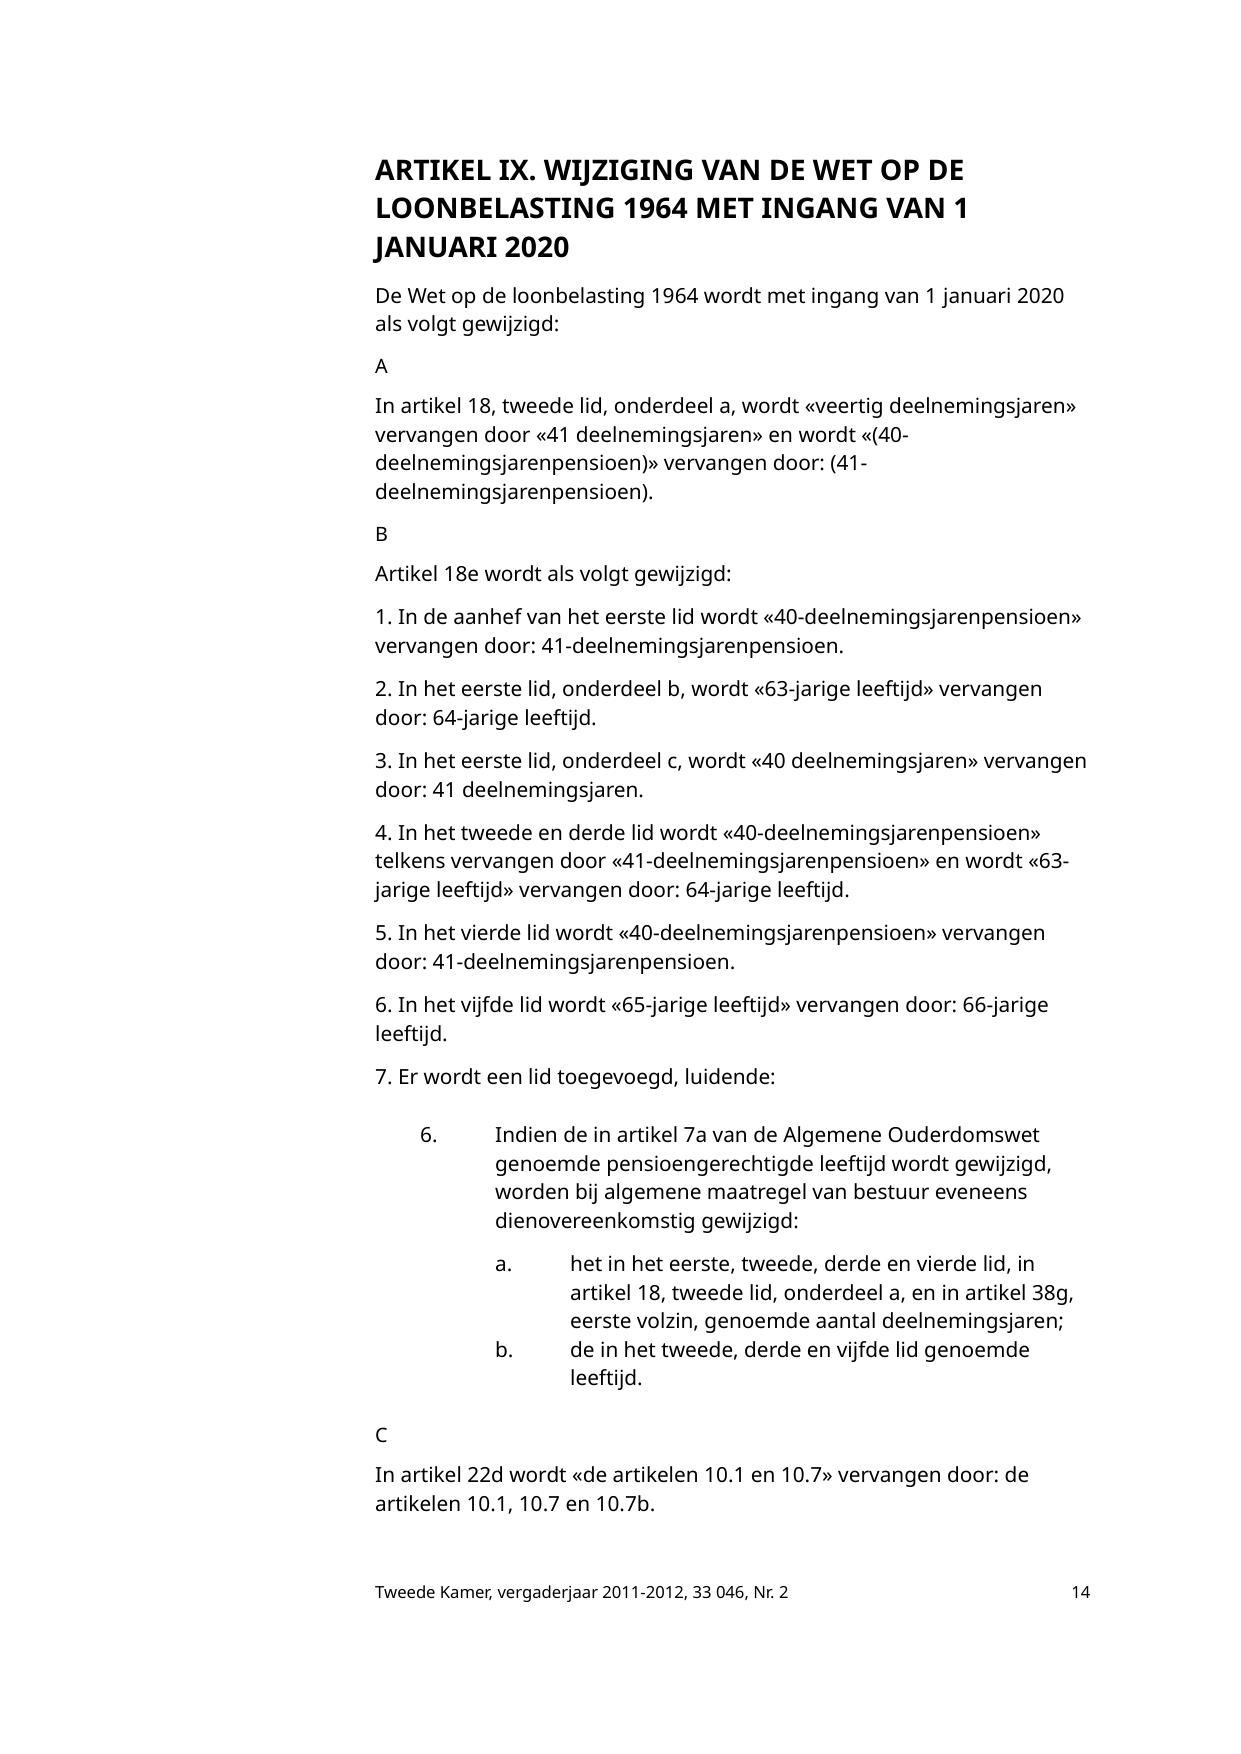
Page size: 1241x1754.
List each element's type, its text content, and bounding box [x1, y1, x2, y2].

list het in het eerste, tweede, derde en vierde lid, in artikel 18, tweede lid, onderdeel a, en in artikel 38g, eerste volzin, genoemde aantal deelnemingsjaren; [495, 1249, 1090, 1335]
text 5. In het vierde lid wordt «40-deelnemingsjarenpensioen» vervangen door: 41-deelnemingsjarenpensioen. [375, 918, 1090, 975]
text De Wet op de loonbelasting 1964 wordt met ingang van 1 januari 2020 als volgt gewijzigd: [375, 281, 1090, 338]
text 4. In het tweede en derde lid wordt «40-deelnemingsjarenpensioen» telkens vervangen door «41-deelnemingsjarenpensioen» en wordt «63-jarige leeftijd» vervangen door: 64-jarige leeftijd. [375, 818, 1090, 903]
text 3. In het eerste lid, onderdeel c, wordt «40 deelnemingsjaren» vervangen door: 41 deelnemingsjaren. [375, 746, 1090, 803]
text B [375, 520, 1090, 547]
list Indien de in artikel 7a van de Algemene Ouderdomswet genoemde pensioengerechtigde leeftijd wordt gewijzigd, worden bij algemene maatregel van bestuur eveneens dienovereenkomstig gewijzigd: [420, 1121, 1090, 1234]
text C [375, 1422, 1090, 1448]
text 6. In het vijfde lid wordt «65-jarige leeftijd» vervangen door: 66-jarige leeftijd. [375, 990, 1090, 1047]
text In artikel 18, tweede lid, onderdeel a, wordt «veertig deelnemingsjaren» vervangen door «41 deelnemingsjaren» en wordt «(40-deelnemingsjarenpensioen)» vervangen door: (41-deelnemingsjarenpensioen). [375, 392, 1090, 505]
text In artikel 22d wordt «de artikelen 10.1 en 10.7» vervangen door: de artikelen 10.1, 10.7 en 10.7b. [375, 1460, 1090, 1517]
text 2. In het eerste lid, onderdeel b, wordt «63-jarige leeftijd» vervangen door: 64-jarige leeftijd. [375, 674, 1090, 731]
subtitle ARTIKEL IX. WIJZIGING VAN DE WET OP DE LOONBELASTING 1964 MET INGANG VAN 1 JANUARI 2020 [375, 150, 1090, 266]
text 7. Er wordt een lid toegevoegd, luidende: [375, 1062, 1090, 1091]
list de in het tweede, derde en vijfde lid genoemde leeftijd. [495, 1335, 1090, 1392]
text 1. In de aanhef van het eerste lid wordt «40-deelnemingsjarenpensioen» vervangen door: 41-deelnemingsjarenpensioen. [375, 602, 1090, 659]
text A [375, 353, 1090, 380]
text Artikel 18e wordt als volgt gewijzigd: [375, 559, 1090, 587]
